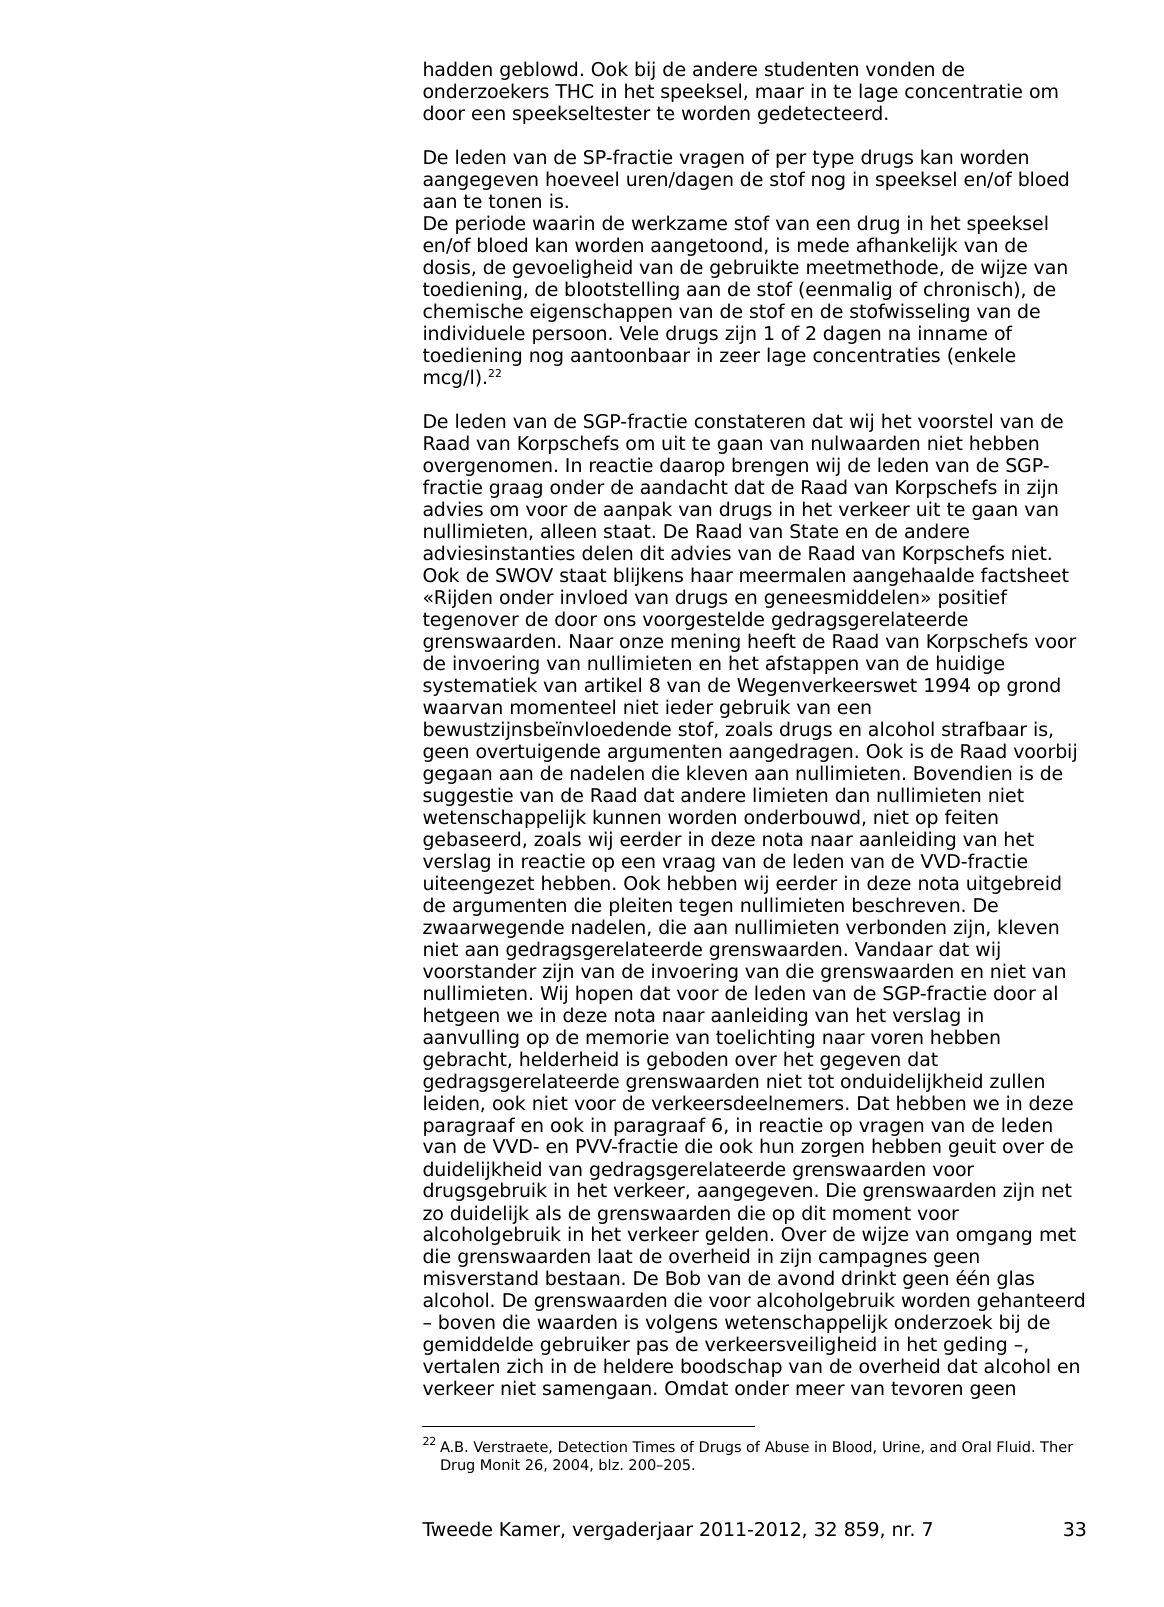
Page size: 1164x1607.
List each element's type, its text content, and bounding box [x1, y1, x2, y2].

text De leden van de SGP-fractie constateren dat wij het voorstel van de Raad van Korpschefs om uit te gaan van nulwaarden niet hebben overgenomen. In reactie daarop brengen wij de leden van de SGP-fractie graag onder de aandacht dat de Raad van Korpschefs in zijn advies om voor de aanpak van drugs in het verkeer uit te gaan van nullimieten, alleen staat. De Raad van State en de andere adviesinstanties delen dit advies van de Raad van Korpschefs niet. Ook de SWOV staat blijkens haar meermalen aangehaalde factsheet «Rijden onder invloed van drugs en geneesmiddelen» positief tegenover de door ons voorgestelde gedragsgerelateerde grenswaarden. Naar onze mening heeft de Raad van Korpschefs voor de invoering van nullimieten en het afstappen van de huidige systematiek van artikel 8 van de Wegenverkeerswet 1994 op grond waarvan momenteel niet ieder gebruik van een bewustzijnsbeïnvloedende stof, zoals drugs en alcohol strafbaar is, geen overtuigende argumenten aangedragen. Ook is de Raad voorbij gegaan aan de nadelen die kleven aan nullimieten. Bovendien is de suggestie van de Raad dat andere limieten dan nullimieten niet wetenschappelijk kunnen worden onderbouwd, niet op feiten gebaseerd, zoals wij eerder in deze nota naar aanleiding van het verslag in reactie op een vraag van de leden van de VVD-fractie uiteengezet hebben. Ook hebben wij eerder in deze nota uitgebreid de argumenten die pleiten tegen nullimieten beschreven. De zwaarwegende nadelen, die aan nullimieten verbonden zijn, kleven niet aan gedragsgerelateerde grenswaarden. Vandaar dat wij voorstander zijn van de invoering van die grenswaarden en niet van nullimieten. Wij hopen dat voor de leden van de SGP-fractie door al hetgeen we in deze nota naar aanleiding van het verslag in aanvulling op de memorie van toelichting naar voren hebben gebracht, helderheid is geboden over het gegeven dat gedragsgerelateerde grenswaarden niet tot onduidelijkheid zullen leiden, ook niet voor de verkeersdeelnemers. Dat hebben we in deze paragraaf en ook in paragraaf 6, in reactie op vragen van de leden van de VVD- en PVV-fractie die ook hun zorgen hebben geuit over de duidelijkheid van gedragsgerelateerde grenswaarden voor drugsgebruik in het verkeer, aangegeven. Die grenswaarden zijn net zo duidelijk als de grenswaarden die op dit moment voor alcoholgebruik in het verkeer gelden. Over de wijze van omgang met die grenswaarden laat de overheid in zijn campagnes geen misverstand bestaan. De Bob van de avond drinkt geen één glas alcohol. De grenswaarden die voor alcoholgebruik worden gehanteerd – boven die waarden is volgens wetenschappelijk onderzoek bij de gemiddelde gebruiker pas de verkeersveiligheid in het geding –, vertalen zich in de heldere boodschap van de overheid dat alcohol en verkeer niet samengaan. Omdat onder meer van tevoren geen [422, 411, 1087, 1400]
text hadden geblowd. Ook bij de andere studenten vonden de onderzoekers THC in het speeksel, maar in te lage concentratie om door een speekseltester te worden gedetecteerd. [422, 59, 1087, 125]
text De periode waarin de werkzame stof van een drug in het speeksel en/of bloed kan worden aangetoond, is mede afhankelijk van de dosis, de gevoeligheid van de gebruikte meetmethode, de wijze van toediening, de blootstelling aan de stof (eenmalig of chronisch), de chemische eigenschappen van de stof en de stofwisseling van de individuele persoon. Vele drugs zijn 1 of 2 dagen na inname of toediening nog aantoonbaar in zeer lage concentraties (enkele mcg/l). [422, 213, 1087, 389]
text De leden van de SP-fractie vragen of per type drugs kan worden aangegeven hoeveel uren/dagen de stof nog in speeksel en/of bloed aan te tonen is. [422, 147, 1087, 213]
text A.B. Verstraete, Detection Times of Drugs of Abuse in Blood, Urine, and Oral Fluid. Ther Drug Monit 26, 2004, blz. 200–205. [422, 1435, 1087, 1474]
